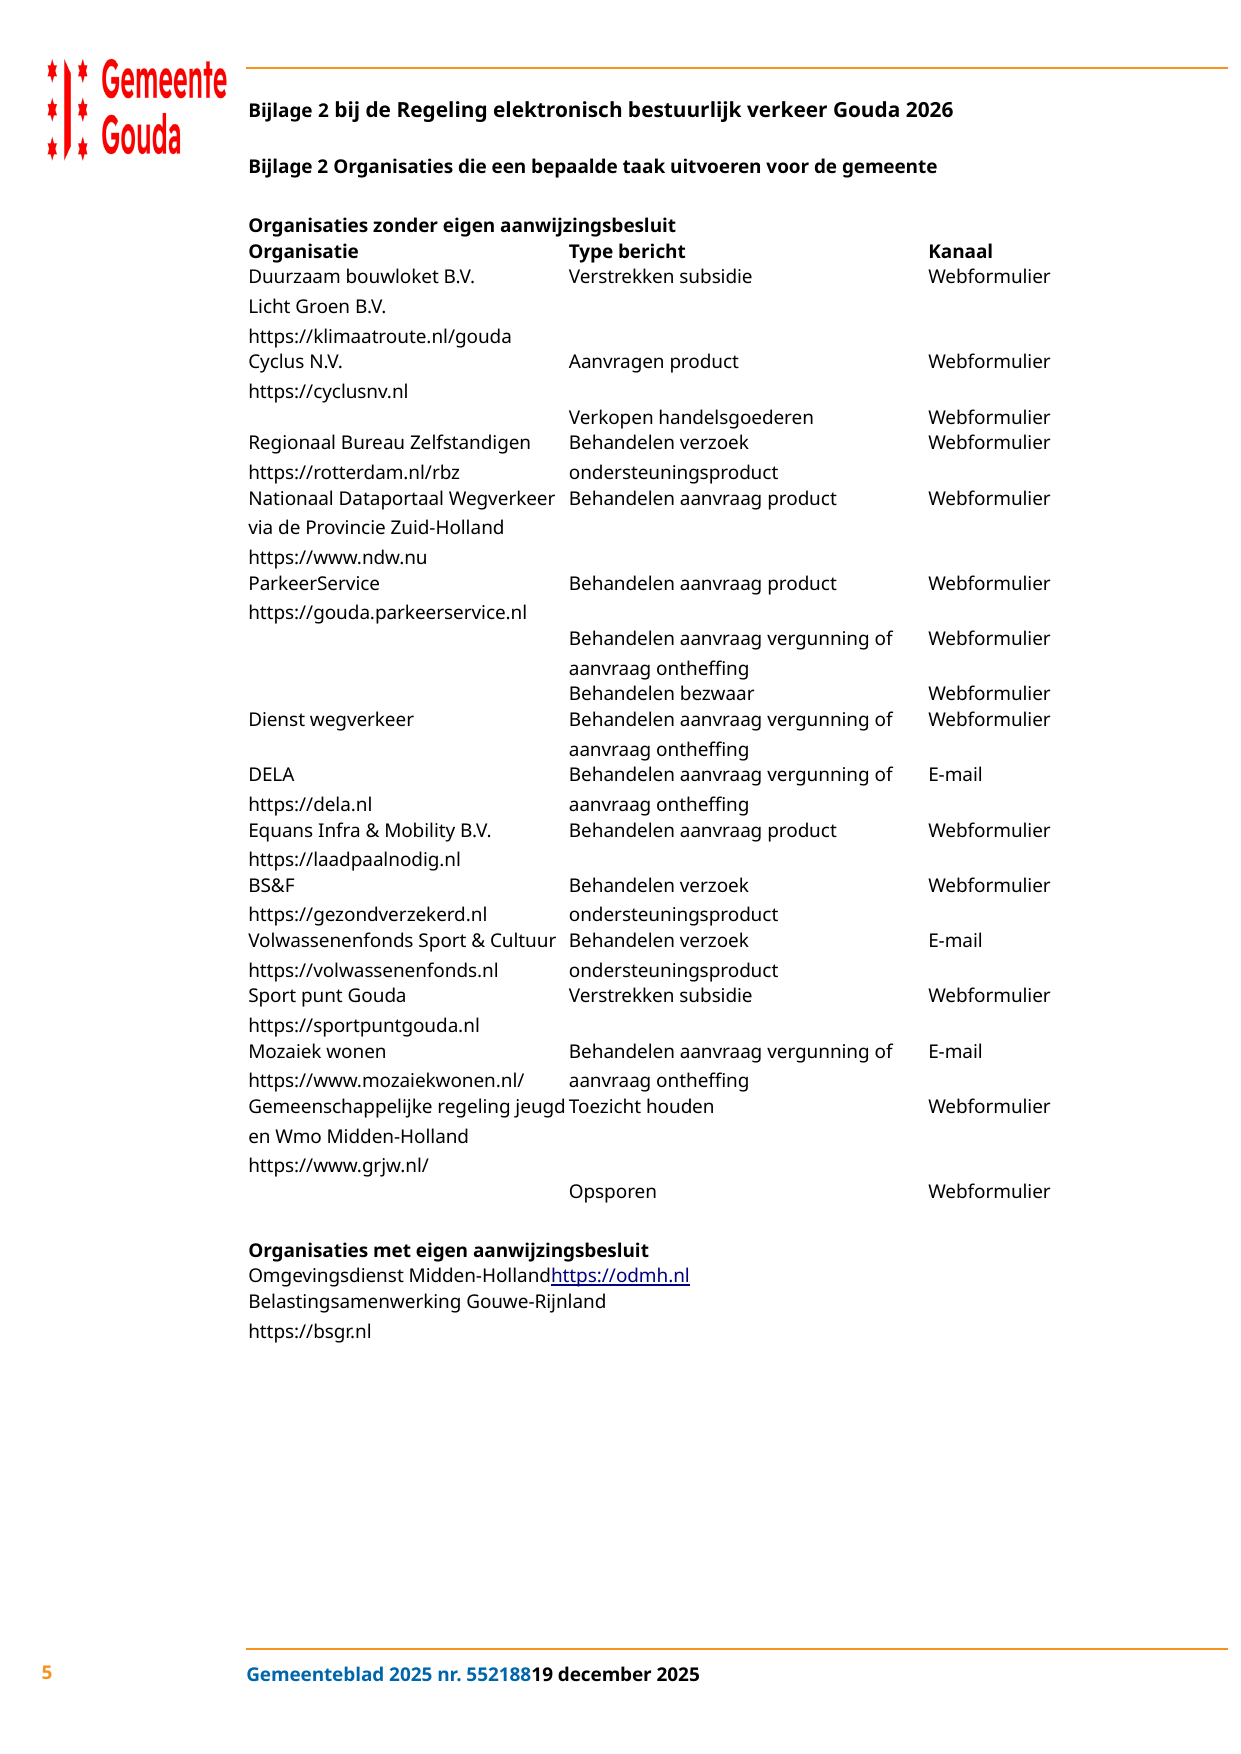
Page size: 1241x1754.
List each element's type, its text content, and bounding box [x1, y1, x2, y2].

table_cell E-mail [928, 761, 1152, 817]
table_cell Webformulier [928, 570, 1152, 625]
table_cell Volwassenenfonds Sport & Cultuur https://volwassenenfonds.nl [248, 928, 569, 983]
table_cell Webformulier [928, 349, 1152, 404]
table_cell Opsporen [569, 1178, 928, 1204]
table_cell Webformulier [928, 1093, 1152, 1178]
table_cell Webformulier [928, 817, 1152, 872]
table_cell Aanvragen product [569, 349, 928, 404]
table_cell Sport punt Gouda https://sportpuntgouda.nl [248, 983, 569, 1038]
table_cell E-mail [928, 1038, 1152, 1093]
table_cell E-mail [928, 928, 1152, 983]
table_cell Webformulier [928, 706, 1152, 761]
table_cell Webformulier [928, 485, 1152, 570]
table_cell Organisatie [248, 238, 569, 264]
table_cell Regionaal Bureau Zelfstandigen https://rotterdam.nl/rbz [248, 430, 569, 485]
table_cell Webformulier [928, 625, 1152, 680]
table_cell Cyclus N.V. https://cyclusnv.nl [248, 349, 569, 404]
table_cell Webformulier [928, 872, 1152, 927]
table_cell [248, 680, 569, 706]
picture [41, 47, 231, 172]
text Bijlage 2 Organisaties die een bepaalde taak uitvoeren voor de gemeente [248, 153, 1152, 179]
table_cell [248, 625, 569, 680]
table_cell ParkeerService https://gouda.parkeerservice.nl [248, 570, 569, 625]
table_cell [248, 404, 569, 429]
table_header Organisaties zonder eigen aanwijzingsbesluit [248, 212, 1152, 238]
table_cell Duurzaam bouwloket B.V. Licht Groen B.V. https://klimaatroute.nl/gouda [248, 264, 569, 348]
text Bijlage 2 bij de Regeling elektronisch bestuurlijk verkeer Gouda 2026 [248, 95, 1152, 123]
table_cell Webformulier [928, 680, 1152, 706]
table_cell Dienst wegverkeer [248, 706, 569, 761]
table_cell Type bericht [569, 238, 928, 264]
table_cell Belastingsamenwerking Gouwe-Rijnland https://bsgr.nl [248, 1288, 1152, 1344]
table_cell Verstrekken subsidie [569, 983, 928, 1038]
table_cell Verstrekken subsidie [569, 264, 928, 348]
table_cell Webformulier [928, 430, 1152, 485]
table_cell Mozaiek wonen https://www.mozaiekwonen.nl/ [248, 1038, 569, 1093]
table_cell Behandelen verzoek ondersteuningsproduct [569, 430, 928, 485]
table_cell Toezicht houden [569, 1093, 928, 1178]
table_cell Behandelen verzoek ondersteuningsproduct [569, 928, 928, 983]
table_cell Behandelen bezwaar [569, 680, 928, 706]
table_cell Webformulier [928, 1178, 1152, 1204]
table_cell Behandelen aanvraag product [569, 817, 928, 872]
table_cell Nationaal Dataportaal Wegverkeer via de Provincie Zuid-Holland https://www.ndw.nu [248, 485, 569, 570]
table_cell Behandelen aanvraag product [569, 485, 928, 570]
table_cell Behandelen aanvraag vergunning of aanvraag ontheffing [569, 761, 928, 817]
table_cell Equans Infra & Mobility B.V. https://laadpaalnodig.nl [248, 817, 569, 872]
table_cell Behandelen aanvraag vergunning of aanvraag ontheffing [569, 1038, 928, 1093]
table_cell BS&F https://gezondverzekerd.nl [248, 872, 569, 927]
table_cell Webformulier [928, 404, 1152, 429]
table_cell Verkopen handelsgoederen [569, 404, 928, 429]
table_cell Behandelen aanvraag vergunning of aanvraag ontheffing [569, 625, 928, 680]
table_cell Webformulier [928, 264, 1152, 348]
table_cell Behandelen aanvraag vergunning of aanvraag ontheffing [569, 706, 928, 761]
table_cell [248, 1178, 569, 1204]
table_cell DELA https://dela.nl [248, 761, 569, 817]
table_header Organisaties met eigen aanwijzingsbesluit [248, 1237, 1152, 1263]
table_cell Behandelen aanvraag product [569, 570, 928, 625]
table_cell Kanaal [928, 238, 1152, 264]
table_cell Gemeenschappelijke regeling jeugd en Wmo Midden-Holland https://www.grjw.nl/ [248, 1093, 569, 1178]
table_cell Behandelen verzoek ondersteuningsproduct [569, 872, 928, 927]
table_cell Omgevingsdienst Midden-Hollandhttps://odmh.nl [248, 1263, 1152, 1288]
table_cell Webformulier [928, 983, 1152, 1038]
